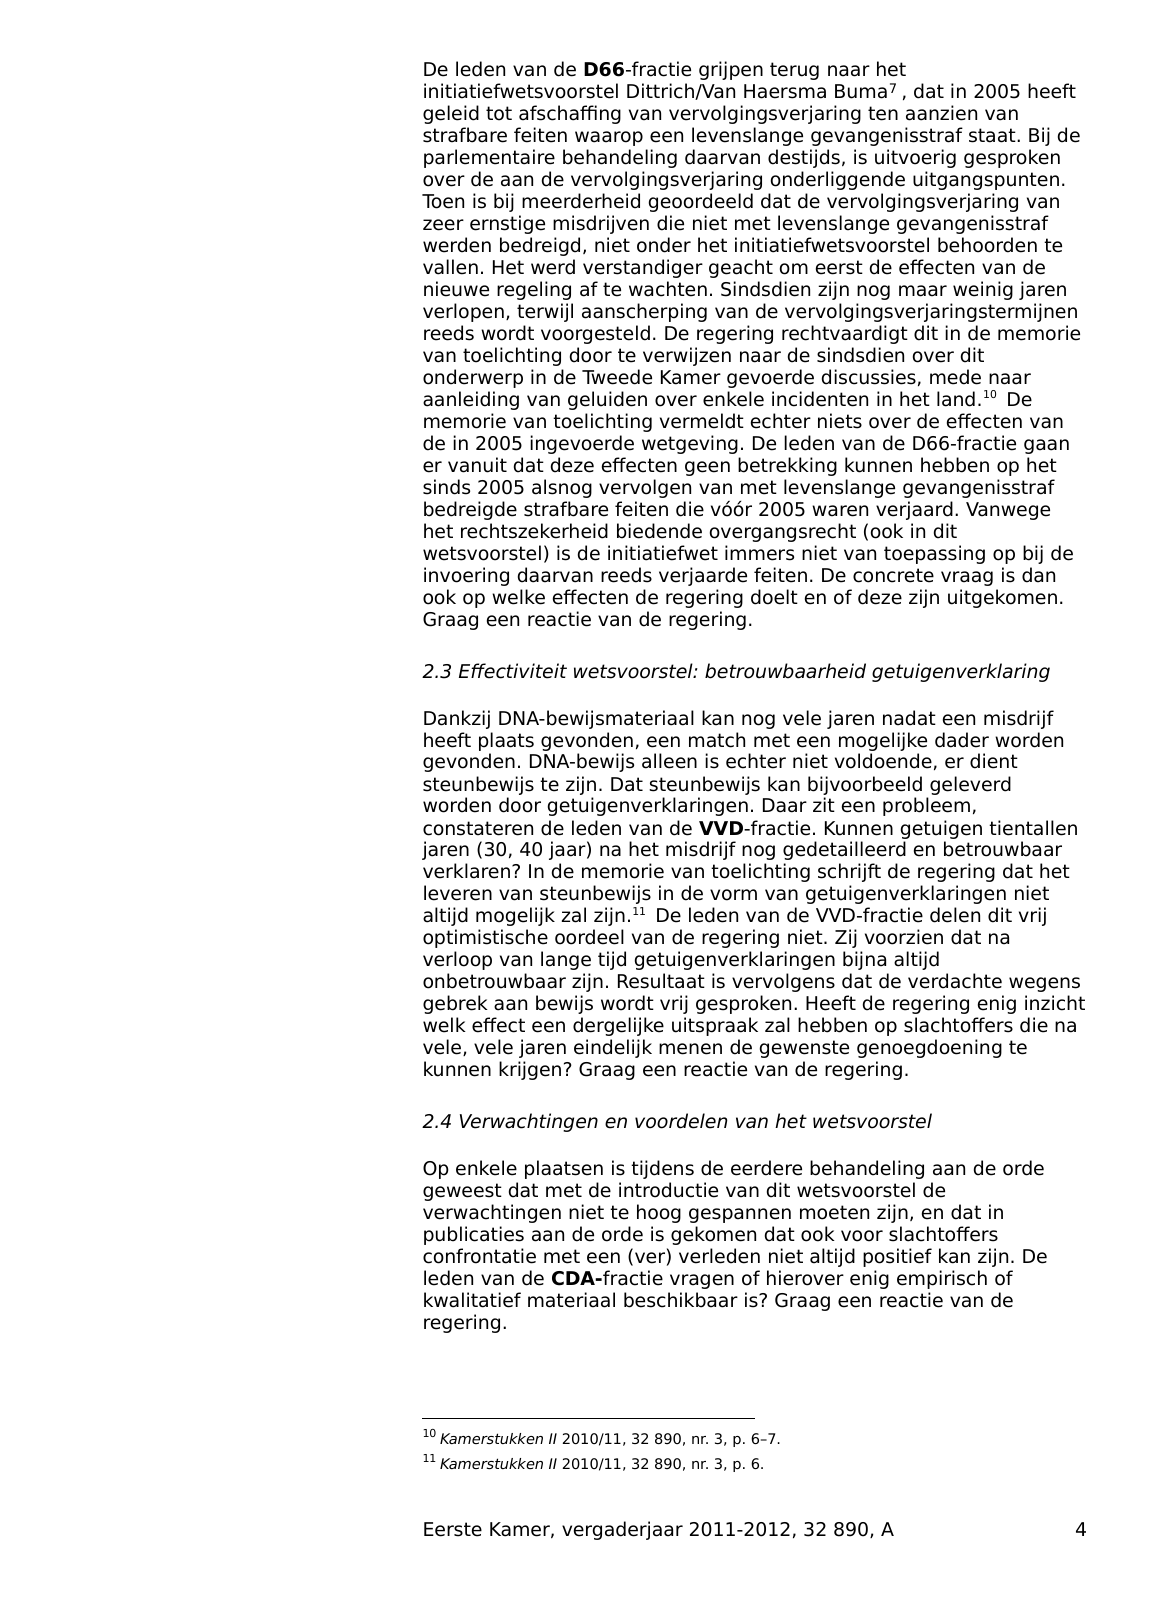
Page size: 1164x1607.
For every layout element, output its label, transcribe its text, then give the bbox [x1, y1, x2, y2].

text De leden van de D66-fractie grijpen terug naar het initiatiefwetsvoorstel Dittrich/Van Haersma Buma7, dat in 2005 heeft geleid tot afschaffing van vervolgingsverjaring ten aanzien van strafbare feiten waarop een levenslange gevangenisstraf staat. Bij de parlementaire behandeling daarvan destijds, is uitvoerig gesproken over de aan de vervolgingsverjaring onderliggende uitgangspunten. Toen is bij meerderheid geoordeeld dat de vervolgingsverjaring van zeer ernstige misdrijven die niet met levenslange gevangenisstraf werden bedreigd, niet onder het initiatiefwetsvoorstel behoorden te vallen. Het werd verstandiger geacht om eerst de effecten van de nieuwe regeling af te wachten. Sindsdien zijn nog maar weinig jaren verlopen, terwijl aanscherping van de vervolgingsverjaringstermijnen reeds wordt voorgesteld. De regering rechtvaardigt dit in de memorie van toelichting door te verwijzen naar de sindsdien over dit onderwerp in de Tweede Kamer gevoerde discussies, mede naar aanleiding van geluiden over enkele incidenten in het land. De memorie van toelichting vermeldt echter niets over de effecten van de in 2005 ingevoerde wetgeving. De leden van de D66-fractie gaan er vanuit dat deze effecten geen betrekking kunnen hebben op het sinds 2005 alsnog vervolgen van met levenslange gevangenisstraf bedreigde strafbare feiten die vóór 2005 waren verjaard. Vanwege het rechtszekerheid biedende overgangsrecht (ook in dit wetsvoorstel) is de initiatiefwet immers niet van toepassing op bij de invoering daarvan reeds verjaarde feiten. De concrete vraag is dan ook op welke effecten de regering doelt en of deze zijn uitgekomen. Graag een reactie van de regering. [422, 59, 1087, 631]
text Dankzij DNA-bewijsmateriaal kan nog vele jaren nadat een misdrijf heeft plaats gevonden, een match met een mogelijke dader worden gevonden. DNA-bewijs alleen is echter niet voldoende, er dient steunbewijs te zijn. Dat steunbewijs kan bijvoorbeeld geleverd worden door getuigenverklaringen. Daar zit een probleem, constateren de leden van de VVD-fractie. Kunnen getuigen tientallen jaren (30, 40 jaar) na het misdrijf nog gedetailleerd en betrouwbaar verklaren? In de memorie van toelichting schrijft de regering dat het leveren van steunbewijs in de vorm van getuigenverklaringen niet altijd mogelijk zal zijn. De leden van de VVD-fractie delen dit vrij optimistische oordeel van de regering niet. Zij voorzien dat na verloop van lange tijd getuigenverklaringen bijna altijd onbetrouwbaar zijn. Resultaat is vervolgens dat de verdachte wegens gebrek aan bewijs wordt vrij gesproken. Heeft de regering enig inzicht welk effect een dergelijke uitspraak zal hebben op slachtoffers die na vele, vele jaren eindelijk menen de gewenste genoegdoening te kunnen krijgen? Graag een reactie van de regering. [422, 707, 1087, 1081]
text Kamerstukken II 2010/11, 32 890, nr. 3, p. 6. [422, 1452, 1087, 1474]
text Kamerstukken II 2010/11, 32 890, nr. 3, p. 6–7. [422, 1427, 1087, 1449]
subtitle 2.3 Effectiviteit wetsvoorstel: betrouwbaarheid getuigenverklaring [422, 661, 1087, 682]
text Op enkele plaatsen is tijdens de eerdere behandeling aan de orde geweest dat met de introductie van dit wetsvoorstel de verwachtingen niet te hoog gespannen moeten zijn, en dat in publicaties aan de orde is gekomen dat ook voor slachtoffers confrontatie met een (ver) verleden niet altijd positief kan zijn. De leden van de CDA-fractie vragen of hierover enig empirisch of kwalitatief materiaal beschikbaar is? Graag een reactie van de regering. [422, 1158, 1087, 1334]
subtitle 2.4 Verwachtingen en voordelen van het wetsvoorstel [422, 1111, 1087, 1133]
